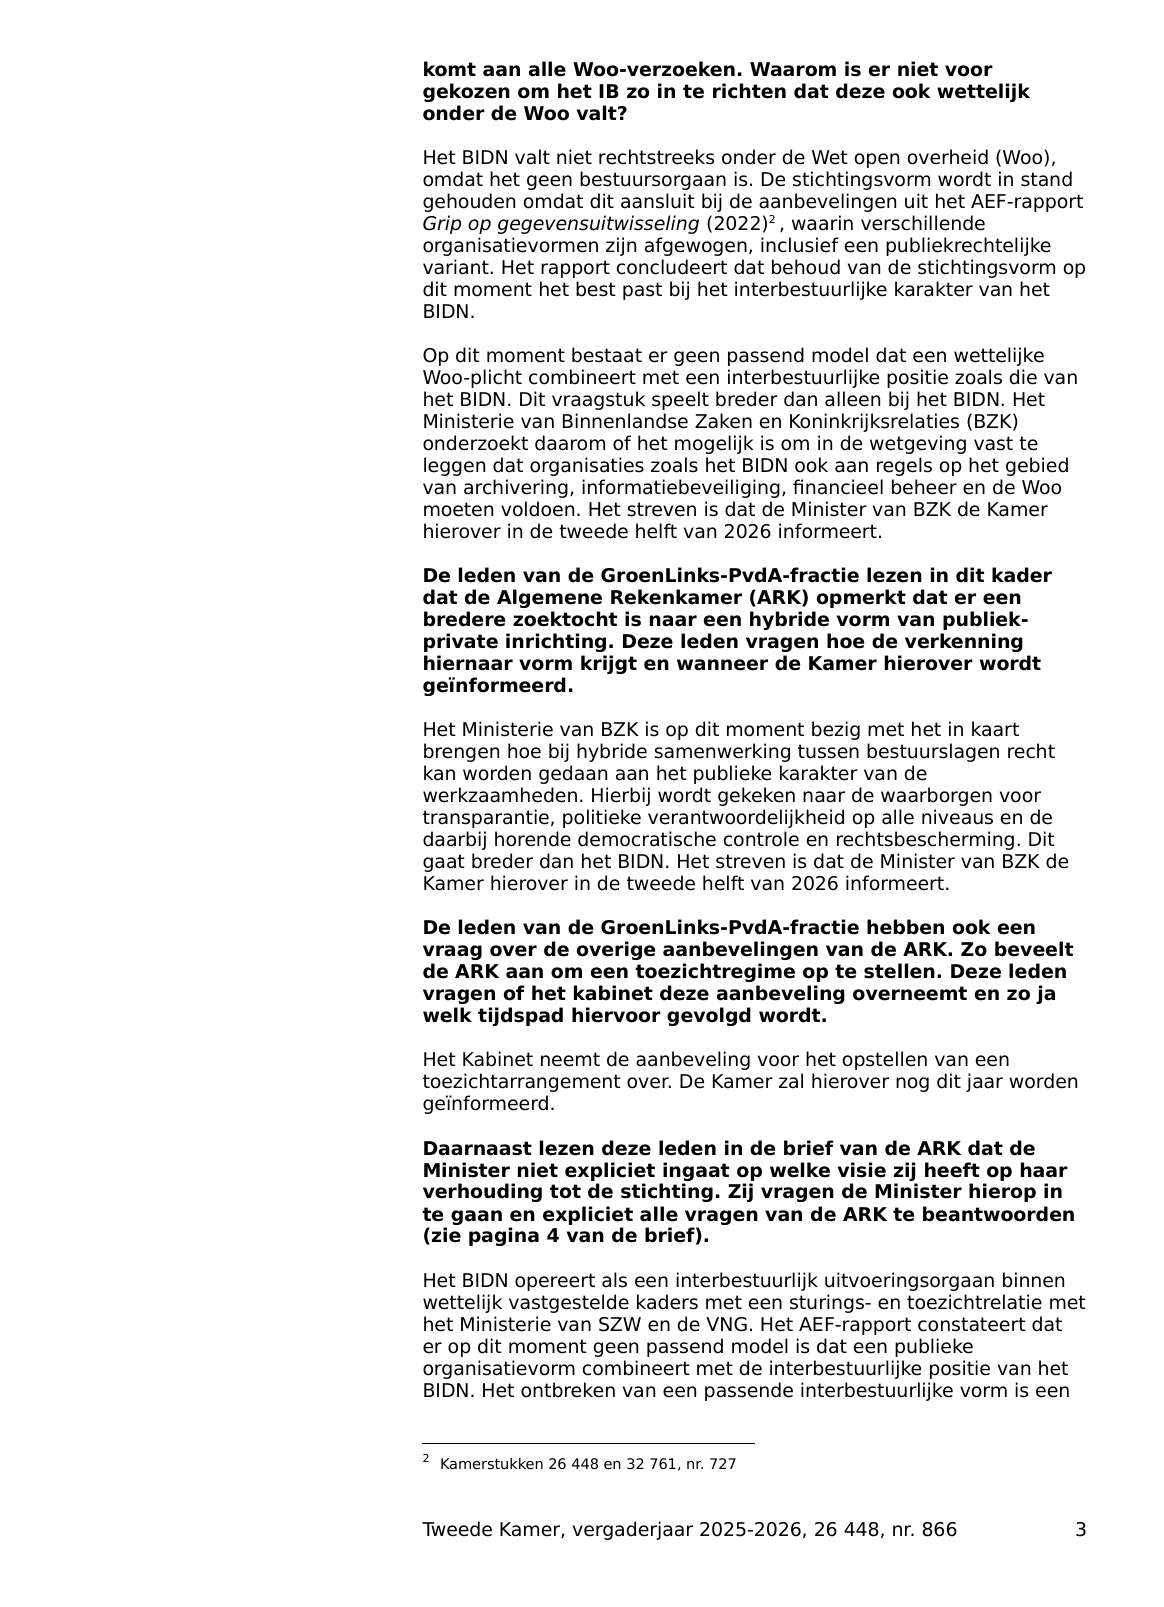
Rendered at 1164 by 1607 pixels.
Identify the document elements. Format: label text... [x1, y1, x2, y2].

text Het Ministerie van BZK is op dit moment bezig met het in kaart brengen hoe bij hybride samenwerking tussen bestuurslagen recht kan worden gedaan aan het publieke karakter van de werkzaamheden. Hierbij wordt gekeken naar de waarborgen voor transparantie, politieke verantwoordelijkheid op alle niveaus en de daarbij horende democratische controle en rechtsbescherming. Dit gaat breder dan het BIDN. Het streven is dat de Minister van BZK de Kamer hierover in de tweede helft van 2026 informeert. [422, 719, 1087, 895]
text Het BIDN valt niet rechtstreeks onder de Wet open overheid (Woo), omdat het geen bestuursorgaan is. De stichtingsvorm wordt in stand gehouden omdat dit aansluit bij de aanbevelingen uit het AEF-rapport Grip op gegevensuitwisseling (2022), waarin verschillende organisatievormen zijn afgewogen, inclusief een publiekrechtelijke variant. Het rapport concludeert dat behoud van de stichtingsvorm op dit moment het best past bij het interbestuurlijke karakter van het BIDN. [422, 147, 1087, 323]
text De leden van de GroenLinks-PvdA-fractie hebben ook een vraag over de overige aanbevelingen van de ARK. Zo beveelt de ARK aan om een toezichtregime op te stellen. Deze leden vragen of het kabinet deze aanbeveling overneemt en zo ja welk tijdspad hiervoor gevolgd wordt. [422, 917, 1087, 1027]
text De leden van de GroenLinks-PvdA-fractie lezen in dit kader dat de Algemene Rekenkamer (ARK) opmerkt dat er een bredere zoektocht is naar een hybride vorm van publiek-private inrichting. Deze leden vragen hoe de verkenning hiernaar vorm krijgt en wanneer de Kamer hierover wordt geïnformeerd. [422, 565, 1087, 697]
text Kamerstukken 26 448 en 32 761, nr. 727 [422, 1452, 1087, 1474]
text Het BIDN opereert als een interbestuurlijk uitvoeringsorgaan binnen wettelijk vastgestelde kaders met een sturings- en toezichtrelatie met het Ministerie van SZW en de VNG. Het AEF-rapport constateert dat er op dit moment geen passend model is dat een publieke organisatievorm combineert met de interbestuurlijke positie van het BIDN. Het ontbreken van een passende interbestuurlijke vorm is een [422, 1269, 1087, 1401]
text Het Kabinet neemt de aanbeveling voor het opstellen van een toezichtarrangement over. De Kamer zal hierover nog dit jaar worden geïnformeerd. [422, 1049, 1087, 1115]
text komt aan alle Woo-verzoeken. Waarom is er niet voor gekozen om het IB zo in te richten dat deze ook wettelijk onder de Woo valt? [422, 59, 1087, 125]
text Op dit moment bestaat er geen passend model dat een wettelijke Woo-plicht combineert met een interbestuurlijke positie zoals die van het BIDN. Dit vraagstuk speelt breder dan alleen bij het BIDN. Het Ministerie van Binnenlandse Zaken en Koninkrijksrelaties (BZK) onderzoekt daarom of het mogelijk is om in de wetgeving vast te leggen dat organisaties zoals het BIDN ook aan regels op het gebied van archivering, informatiebeveiliging, financieel beheer en de Woo moeten voldoen. Het streven is dat de Minister van BZK de Kamer hierover in de tweede helft van 2026 informeert. [422, 345, 1087, 543]
text Daarnaast lezen deze leden in de brief van de ARK dat de Minister niet expliciet ingaat op welke visie zij heeft op haar verhouding tot de stichting. Zij vragen de Minister hierop in te gaan en expliciet alle vragen van de ARK te beantwoorden (zie pagina 4 van de brief). [422, 1137, 1087, 1247]
